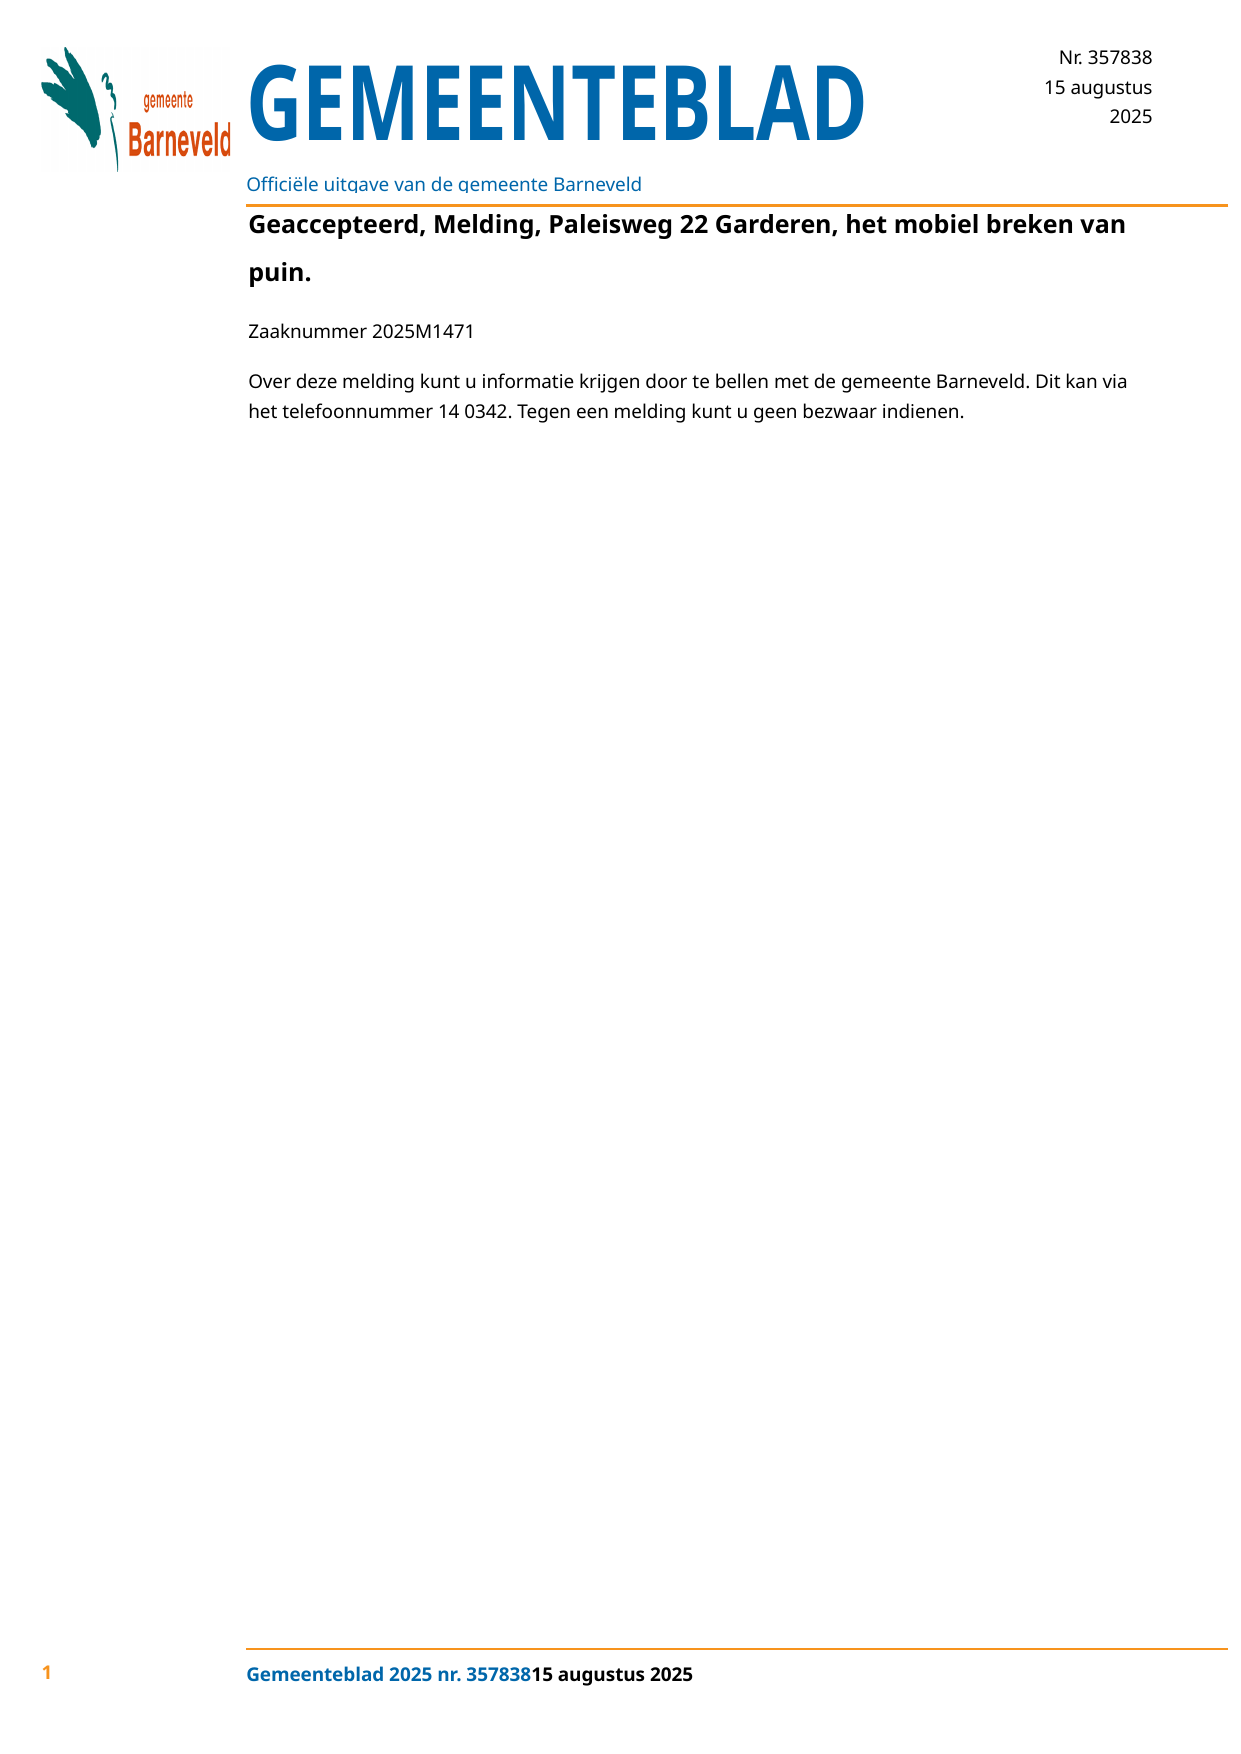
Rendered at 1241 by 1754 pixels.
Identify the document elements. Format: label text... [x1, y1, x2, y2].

text Over deze melding kunt u informatie krijgen door te bellen met de gemeente Barneveld. Dit kan via het telefoonnummer 14 0342. Tegen een melding kunt u geen bezwaar indienen. [248, 368, 1152, 424]
text Geaccepteerd, Melding, Paleisweg 22 Garderen, het mobiel breken van puin. [248, 207, 1152, 288]
picture [41, 47, 231, 172]
text Zaaknummer 2025M1471 [248, 318, 1152, 344]
